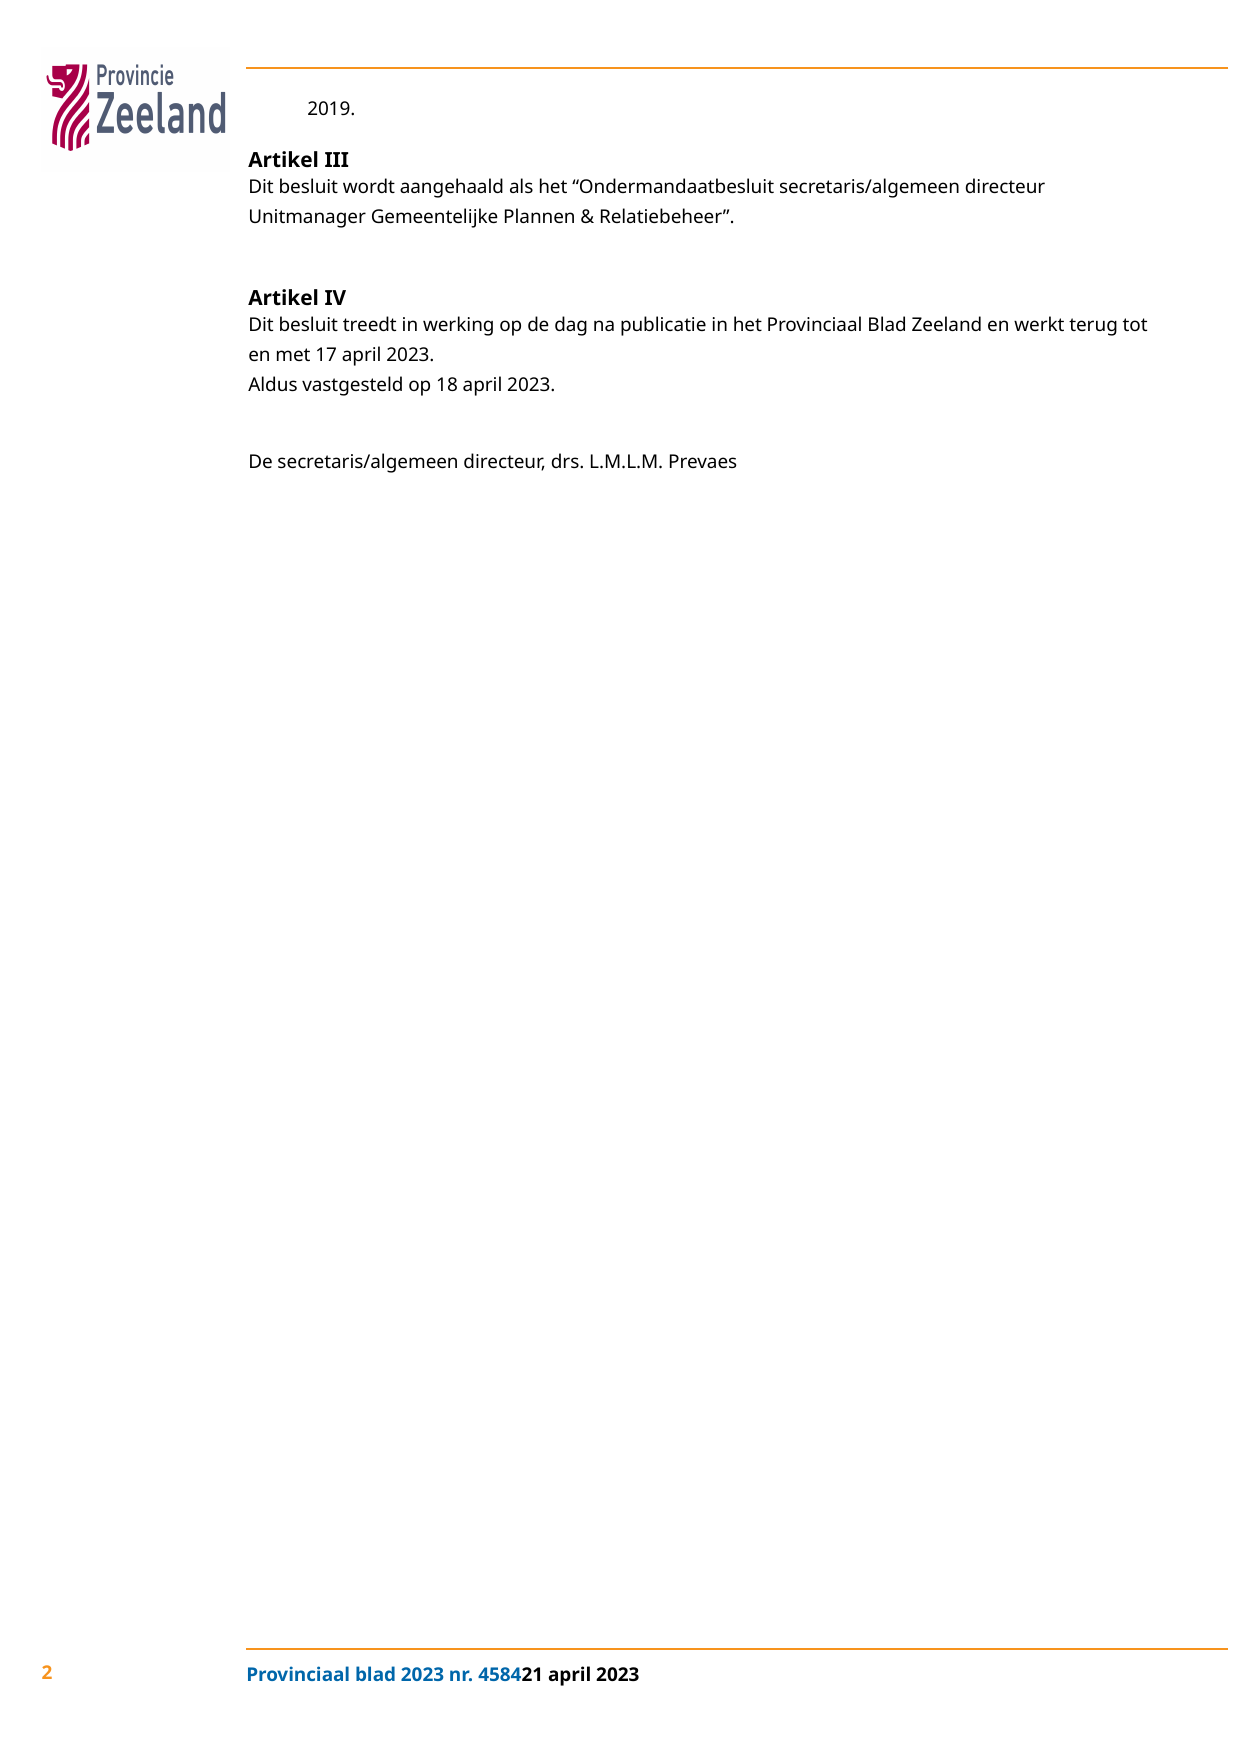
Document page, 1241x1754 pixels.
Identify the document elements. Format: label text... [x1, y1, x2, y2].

text Dit besluit wordt aangehaald als het “Ondermandaatbesluit secretaris/algemeen directeur Unitmanager Gemeentelijke Plannen & Relatiebeheer”. [248, 174, 1152, 229]
list 2019. [248, 95, 1152, 121]
text De secretaris/algemeen directeur, drs. L.M.L.M. Prevaes [248, 448, 1152, 474]
text Aldus vastgesteld op 18 april 2023. [248, 371, 1152, 397]
text Artikel III [248, 145, 1152, 174]
text Dit besluit treedt in werking op de dag na publicatie in het Provinciaal Blad Zeeland en werkt terug tot en met 17 april 2023. [248, 312, 1152, 367]
text Artikel IV [248, 283, 1152, 312]
picture [41, 47, 231, 172]
